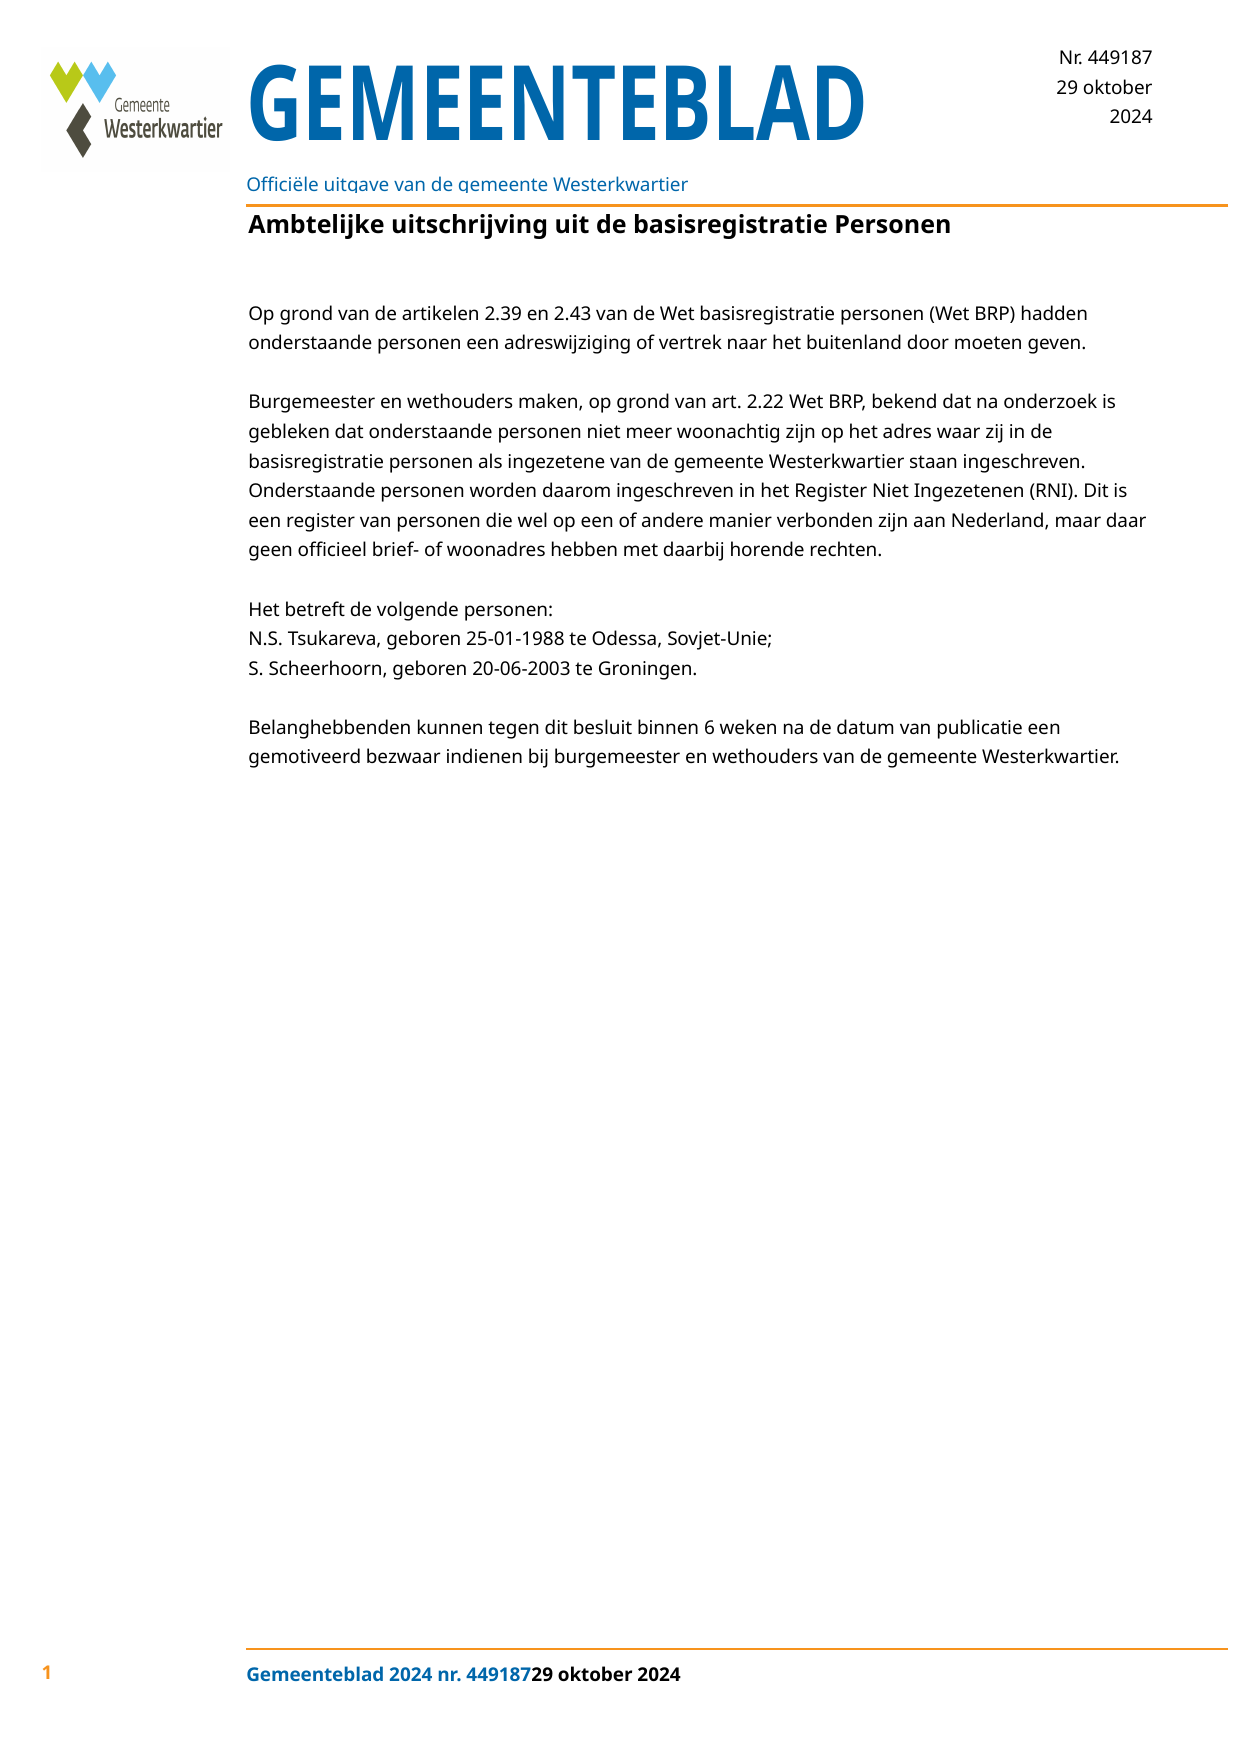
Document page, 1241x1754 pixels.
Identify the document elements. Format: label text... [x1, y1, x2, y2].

text S. Scheerhoorn, geboren 20-06-2003 te Groningen. [248, 655, 1152, 681]
text N.S. Tsukareva, geboren 25-01-1988 te Odessa, Sovjet-Unie; [248, 625, 1152, 651]
text Ambtelijke uitschrijving uit de basisregistratie Personen [248, 207, 1152, 241]
text Op grond van de artikelen 2.39 en 2.43 van de Wet basisregistratie personen (Wet BRP) hadden onderstaande personen een adreswijziging of vertrek naar het buitenland door moeten geven. [248, 300, 1152, 355]
picture [41, 47, 231, 172]
text Het betreft de volgende personen: [248, 596, 1152, 621]
text Belanghebbenden kunnen tegen dit besluit binnen 6 weken na de datum van publicatie een gemotiveerd bezwaar indienen bij burgemeester en wethouders van de gemeente Westerkwartier. [248, 714, 1152, 769]
text Burgemeester en wethouders maken, op grond van art. 2.22 Wet BRP, bekend dat na onderzoek is gebleken dat onderstaande personen niet meer woonachtig zijn op het adres waar zij in de basisregistratie personen als ingezetene van de gemeente Westerkwartier staan ingeschreven. Onderstaande personen worden daarom ingeschreven in het Register Niet Ingezetenen (RNI). Dit is een register van personen die wel op een of andere manier verbonden zijn aan Nederland, maar daar geen officieel brief- of woonadres hebben met daarbij horende rechten. [248, 389, 1152, 562]
